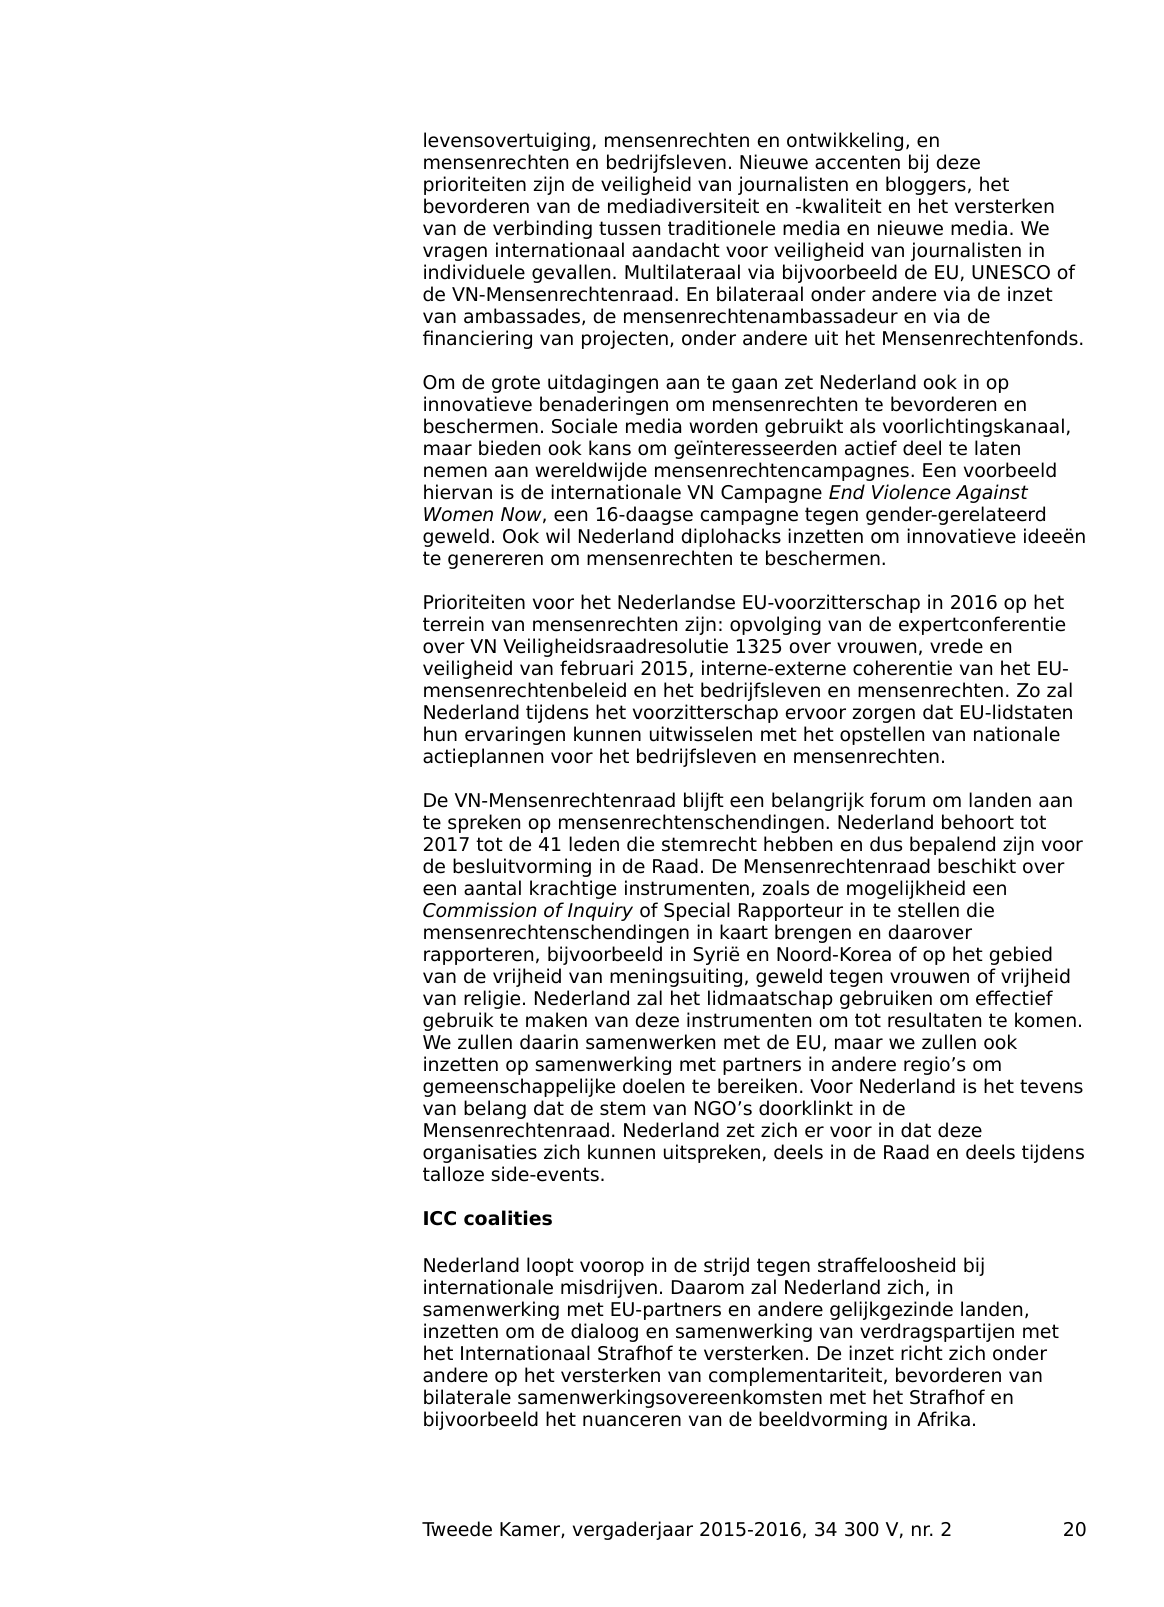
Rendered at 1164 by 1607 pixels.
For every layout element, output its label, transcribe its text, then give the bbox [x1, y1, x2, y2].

text Prioriteiten voor het Nederlandse EU-voorzitterschap in 2016 op het terrein van mensenrechten zijn: opvolging van de expertconferentie over VN Veiligheidsraadresolutie 1325 over vrouwen, vrede en veiligheid van februari 2015, interne-externe coherentie van het EU-mensenrechtenbeleid en het bedrijfsleven en mensenrechten. Zo zal Nederland tijdens het voorzitterschap ervoor zorgen dat EU-lidstaten hun ervaringen kunnen uitwisselen met het opstellen van nationale actieplannen voor het bedrijfsleven en mensenrechten. [422, 592, 1087, 768]
text Nederland loopt voorop in de strijd tegen straffeloosheid bij internationale misdrijven. Daarom zal Nederland zich, in samenwerking met EU-partners en andere gelijkgezinde landen, inzetten om de dialoog en samenwerking van verdragspartijen met het Internationaal Strafhof te versterken. De inzet richt zich onder andere op het versterken van complementariteit, bevorderen van bilaterale samenwerkingsovereenkomsten met het Strafhof en bijvoorbeeld het nuanceren van de beeldvorming in Afrika. [422, 1255, 1087, 1431]
text Om de grote uitdagingen aan te gaan zet Nederland ook in op innovatieve benaderingen om mensenrechten te bevorderen en beschermen. Sociale media worden gebruikt als voorlichtingskanaal, maar bieden ook kans om geïnteresseerden actief deel te laten nemen aan wereldwijde mensenrechtencampagnes. Een voorbeeld hiervan is de internationale VN Campagne End Violence Against Women Now, een 16-daagse campagne tegen gender-gerelateerd geweld. Ook wil Nederland diplohacks inzetten om innovatieve ideeën te genereren om mensenrechten te beschermen. [422, 372, 1087, 570]
text De VN-Mensenrechtenraad blijft een belangrijk forum om landen aan te spreken op mensenrechtenschendingen. Nederland behoort tot 2017 tot de 41 leden die stemrecht hebben en dus bepalend zijn voor de besluitvorming in de Raad. De Mensenrechtenraad beschikt over een aantal krachtige instrumenten, zoals de mogelijkheid een Commission of Inquiry of Special Rapporteur in te stellen die mensenrechtenschendingen in kaart brengen en daarover rapporteren, bijvoorbeeld in Syrië en Noord-Korea of op het gebied van de vrijheid van meningsuiting, geweld tegen vrouwen of vrijheid van religie. Nederland zal het lidmaatschap gebruiken om effectief gebruik te maken van deze instrumenten om tot resultaten te komen. We zullen daarin samenwerken met de EU, maar we zullen ook inzetten op samenwerking met partners in andere regio’s om gemeenschappelijke doelen te bereiken. Voor Nederland is het tevens van belang dat de stem van NGO’s doorklinkt in de Mensenrechtenraad. Nederland zet zich er voor in dat deze organisaties zich kunnen uitspreken, deels in de Raad en deels tijdens talloze side-events. [422, 790, 1087, 1186]
text levensovertuiging, mensenrechten en ontwikkeling, en mensenrechten en bedrijfsleven. Nieuwe accenten bij deze prioriteiten zijn de veiligheid van journalisten en bloggers, het bevorderen van de mediadiversiteit en -kwaliteit en het versterken van de verbinding tussen traditionele media en nieuwe media. We vragen internationaal aandacht voor veiligheid van journalisten in individuele gevallen. Multilateraal via bijvoorbeeld de EU, UNESCO of de VN-Mensenrechtenraad. En bilateraal onder andere via de inzet van ambassades, de mensenrechtenambassadeur en via de financiering van projecten, onder andere uit het Mensenrechtenfonds. [422, 130, 1087, 350]
subtitle ICC coalities [422, 1208, 1087, 1230]
